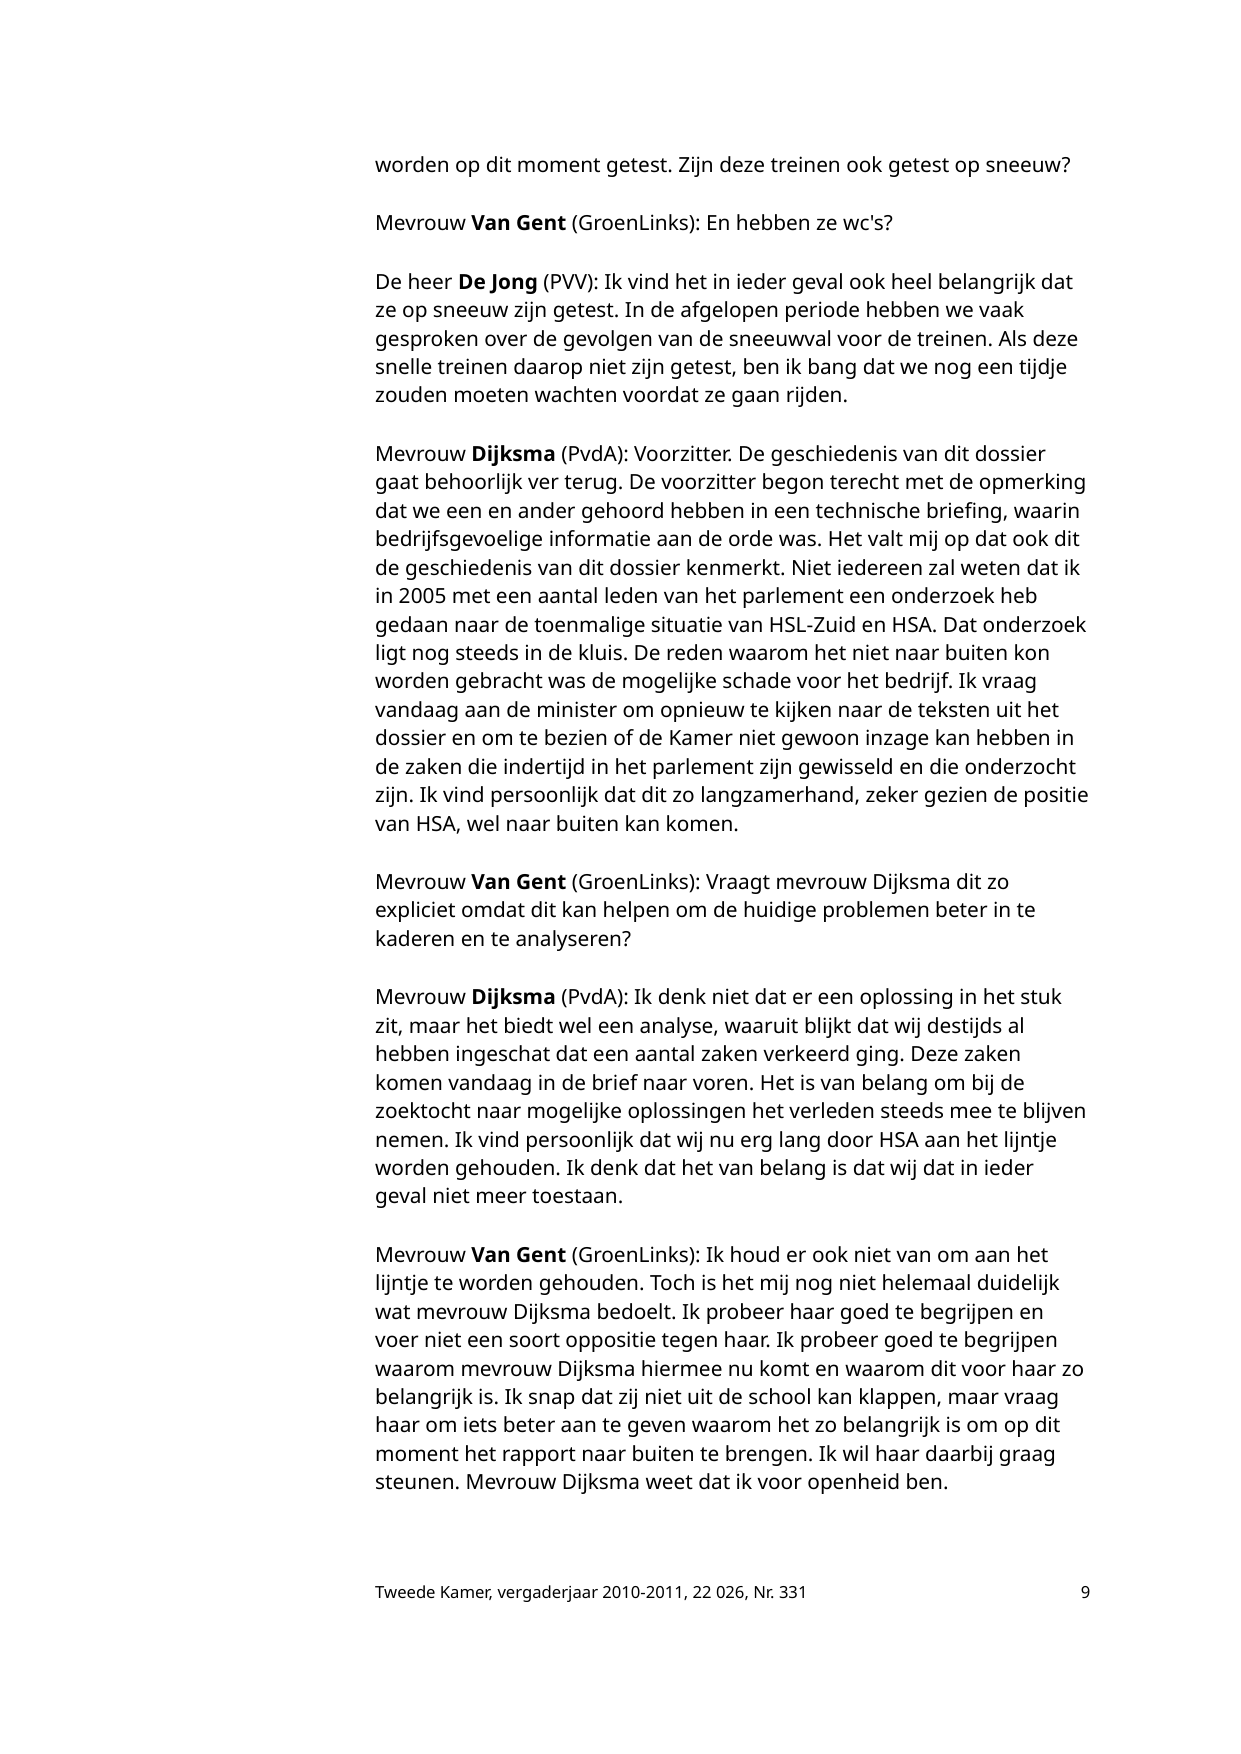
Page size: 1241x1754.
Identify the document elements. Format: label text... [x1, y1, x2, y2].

text worden op dit moment getest. Zijn deze treinen ook getest op sneeuw? [375, 150, 1090, 178]
text Mevrouw Dijksma (PvdA): Voorzitter. De geschiedenis van dit dossier gaat behoorlijk ver terug. De voorzitter begon terecht met de opmerking dat we een en ander gehoord hebben in een technische briefing, waarin bedrijfsgevoelige informatie aan de orde was. Het valt mij op dat ook dit de geschiedenis van dit dossier kenmerkt. Niet iedereen zal weten dat ik in 2005 met een aantal leden van het parlement een onderzoek heb gedaan naar de toenmalige situatie van HSL-Zuid en HSA. Dat onderzoek ligt nog steeds in de kluis. De reden waarom het niet naar buiten kon worden gebracht was de mogelijke schade voor het bedrijf. Ik vraag vandaag aan de minister om opnieuw te kijken naar de teksten uit het dossier en om te bezien of de Kamer niet gewoon inzage kan hebben in de zaken die indertijd in het parlement zijn gewisseld en die onderzocht zijn. Ik vind persoonlijk dat dit zo langzamerhand, zeker gezien de positie van HSA, wel naar buiten kan komen. [375, 439, 1090, 837]
text Mevrouw Van Gent (GroenLinks): En hebben ze wc's? [375, 208, 1090, 237]
text De heer De Jong (PVV): Ik vind het in ieder geval ook heel belangrijk dat ze op sneeuw zijn getest. In de afgelopen periode hebben we vaak gesproken over de gevolgen van de sneeuwval voor de treinen. Als deze snelle treinen daarop niet zijn getest, ben ik bang dat we nog een tijdje zouden moeten wachten voordat ze gaan rijden. [375, 267, 1090, 409]
text Mevrouw Van Gent (GroenLinks): Ik houd er ook niet van om aan het lijntje te worden gehouden. Toch is het mij nog niet helemaal duidelijk wat mevrouw Dijksma bedoelt. Ik probeer haar goed te begrijpen en voer niet een soort oppositie tegen haar. Ik probeer goed te begrijpen waarom mevrouw Dijksma hiermee nu komt en waarom dit voor haar zo belangrijk is. Ik snap dat zij niet uit de school kan klappen, maar vraag haar om iets beter aan te geven waarom het zo belangrijk is om op dit moment het rapport naar buiten te brengen. Ik wil haar daarbij graag steunen. Mevrouw Dijksma weet dat ik voor openheid ben. [375, 1240, 1090, 1496]
text Mevrouw Dijksma (PvdA): Ik denk niet dat er een oplossing in het stuk zit, maar het biedt wel een analyse, waaruit blijkt dat wij destijds al hebben ingeschat dat een aantal zaken verkeerd ging. Deze zaken komen vandaag in de brief naar voren. Het is van belang om bij de zoektocht naar mogelijke oplossingen het verleden steeds mee te blijven nemen. Ik vind persoonlijk dat wij nu erg lang door HSA aan het lijntje worden gehouden. Ik denk dat het van belang is dat wij dat in ieder geval niet meer toestaan. [375, 982, 1090, 1210]
text Mevrouw Van Gent (GroenLinks): Vraagt mevrouw Dijksma dit zo expliciet omdat dit kan helpen om de huidige problemen beter in te kaderen en te analyseren? [375, 867, 1090, 952]
